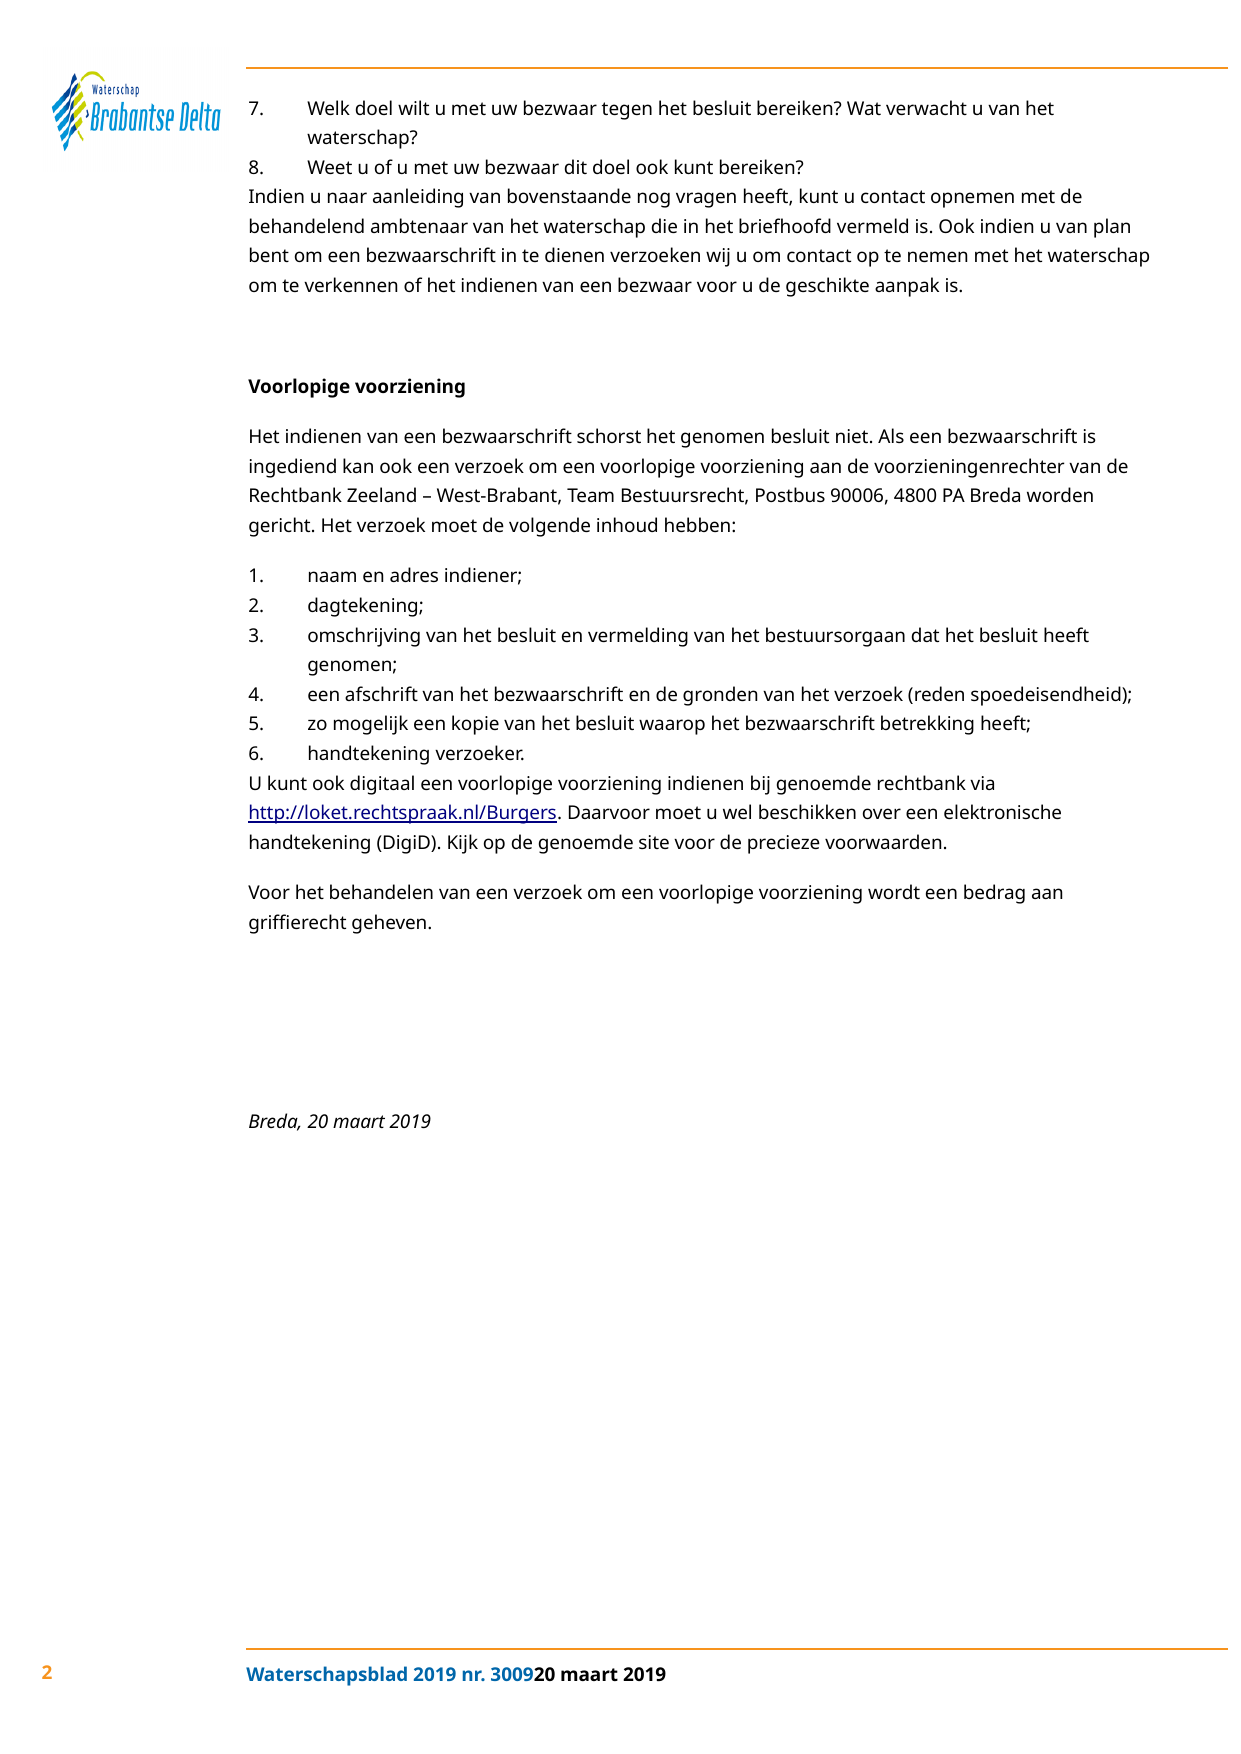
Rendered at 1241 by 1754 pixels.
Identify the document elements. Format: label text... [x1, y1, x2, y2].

picture [41, 47, 231, 172]
list Welk doel wilt u met uw bezwaar tegen het besluit bereiken? Wat verwacht u van het waterschap? [248, 95, 1152, 150]
text Het indienen van een bezwaarschrift schorst het genomen besluit niet. Als een bezwaarschrift is ingediend kan ook een verzoek om een voorlopige voorziening aan de voorzieningenrechter van de Rechtbank Zeeland – West-Brabant, Team Bestuursrecht, Postbus 90006, 4800 PA Breda worden gericht. Het verzoek moet de volgende inhoud hebben: [248, 423, 1152, 538]
list zo mogelijk een kopie van het besluit waarop het bezwaarschrift betrekking heeft; [248, 711, 1152, 736]
text Indien u naar aanleiding van bovenstaande nog vragen heeft, kunt u contact opnemen met de behandelend ambtenaar van het waterschap die in het briefhoofd vermeld is. Ook indien u van plan bent om een bezwaarschrift in te dienen verzoeken wij u om contact op te nemen met het waterschap om te verkennen of het indienen van een bezwaar voor u de geschikte aanpak is. [248, 183, 1152, 298]
list dagtekening; [248, 592, 1152, 618]
list handtekening verzoeker. [248, 740, 1152, 766]
list een afschrift van het bezwaarschrift en de gronden van het verzoek (reden spoedeisendheid); [248, 681, 1152, 707]
text Voor het behandelen van een verzoek om een voorlopige voorziening wordt een bedrag aan griffierecht geheven. [248, 879, 1152, 935]
text Voorlopige voorziening [248, 373, 1152, 399]
text U kunt ook digitaal een voorlopige voorziening indienen bij genoemde rechtbank via http://loket.rechtspraak.nl/Burgers. Daarvoor moet u wel beschikken over een elektronische handtekening (DigiD). Kijk op de genoemde site voor de precieze voorwaarden. [248, 770, 1152, 855]
list Weet u of u met uw bezwaar dit doel ook kunt bereiken? [248, 154, 1152, 180]
list naam en adres indiener; [248, 563, 1152, 588]
list omschrijving van het besluit en vermelding van het bestuursorgaan dat het besluit heeft genomen; [248, 622, 1152, 677]
text Breda, 20 maart 2019 [248, 1108, 1152, 1134]
